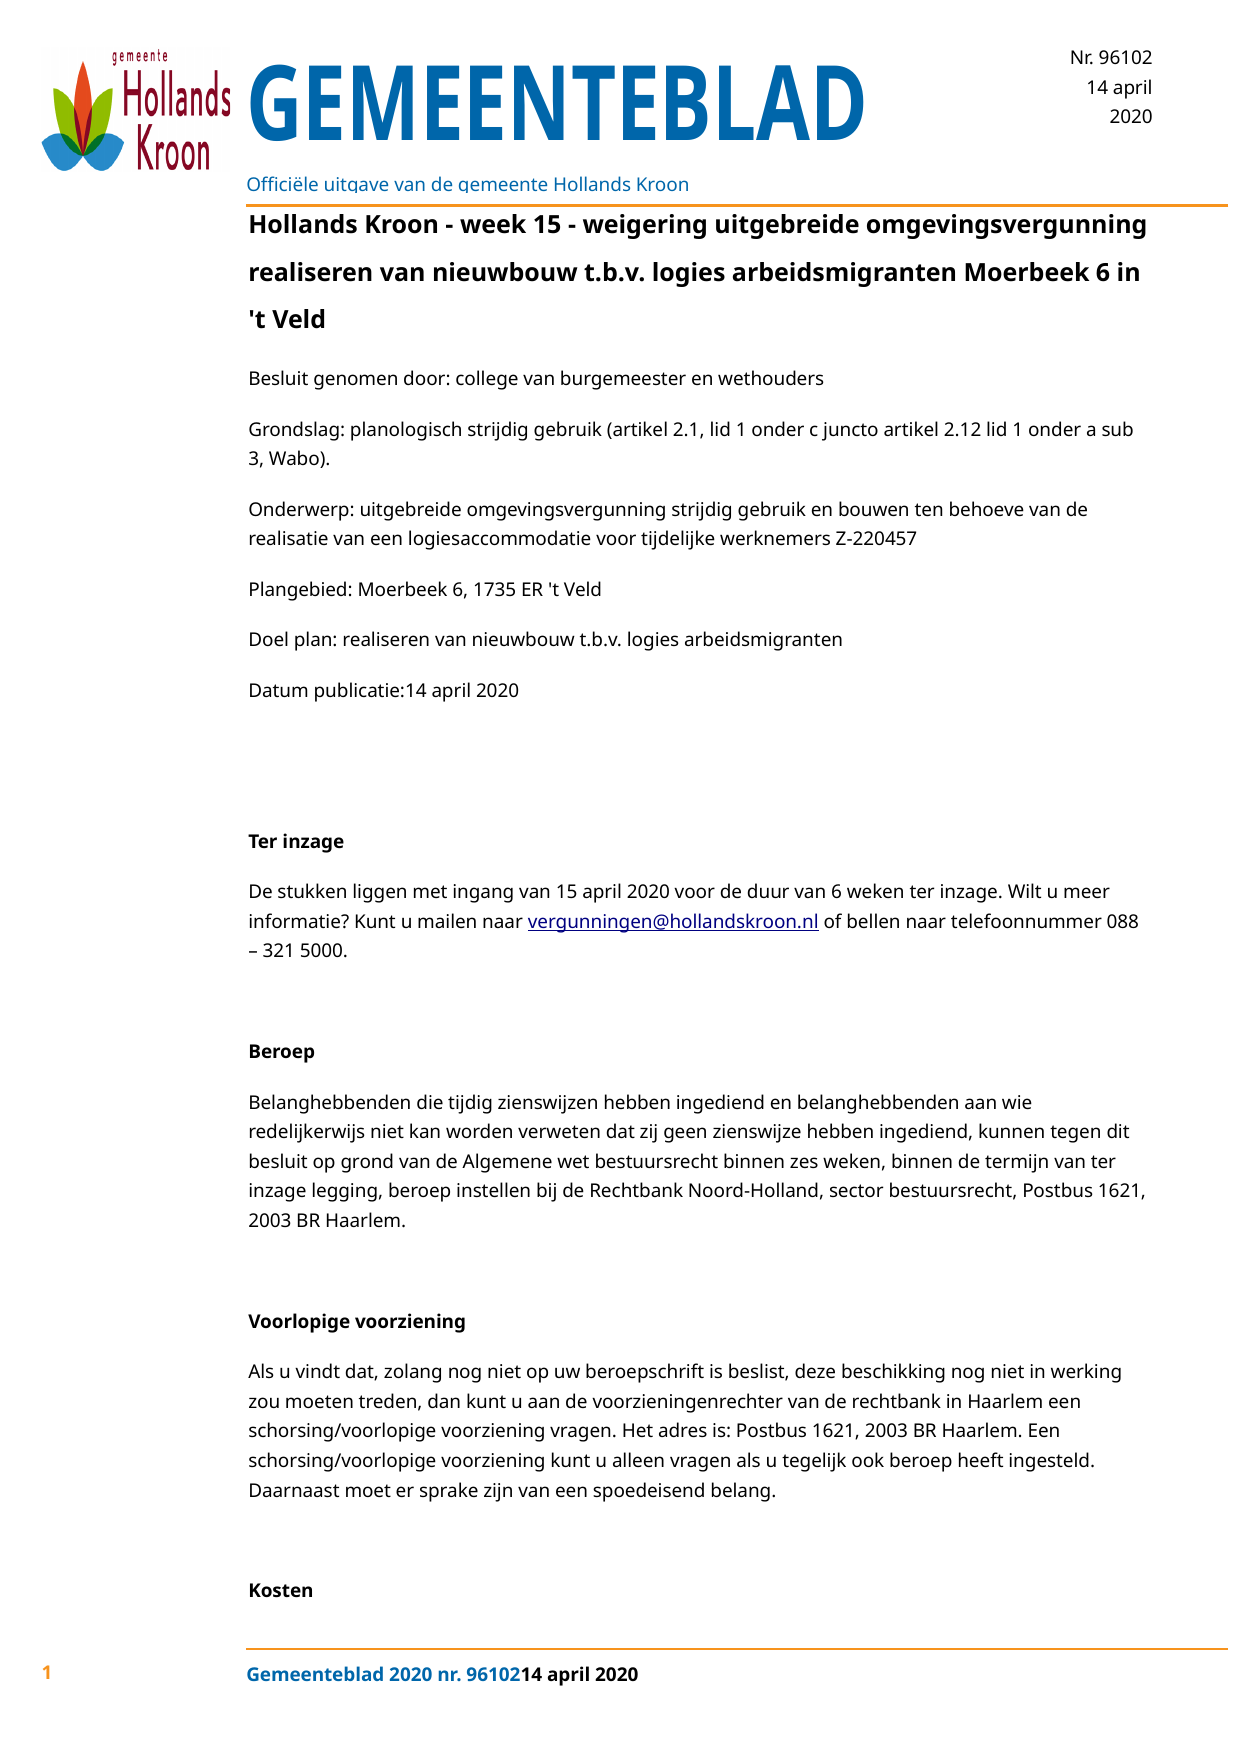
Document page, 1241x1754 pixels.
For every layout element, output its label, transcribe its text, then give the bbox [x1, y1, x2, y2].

text Plangebied: Moerbeek 6, 1735 ER 't Veld [248, 576, 1152, 602]
text Als u vindt dat, zolang nog niet op uw beroepschrift is beslist, deze beschikking nog niet in werking zou moeten treden, dan kunt u aan de voorzieningenrechter van de rechtbank in Haarlem een schorsing/voorlopige voorziening vragen. Het adres is: Postbus 1621, 2003 BR Haarlem. Een schorsing/voorlopige voorziening kunt u alleen vragen als u tegelijk ook beroep heeft ingesteld. Daarnaast moet er sprake zijn van een spoedeisend belang. [248, 1358, 1152, 1502]
text Hollands Kroon - week 15 - weigering uitgebreide omgevingsvergunning realiseren van nieuwbouw t.b.v. logies arbeidsmigranten Moerbeek 6 in 't Veld [248, 207, 1152, 336]
text Grondslag: planologisch strijdig gebruik (artikel 2.1, lid 1 onder c juncto artikel 2.12 lid 1 onder a sub 3, Wabo). [248, 416, 1152, 471]
text Belanghebbenden die tijdig zienswijzen hebben ingediend en belanghebbenden aan wie redelijkerwijs niet kan worden verweten dat zij geen zienswijze hebben ingediend, kunnen tegen dit besluit op grond van de Algemene wet bestuursrecht binnen zes weken, binnen de termijn van ter inzage legging, beroep instellen bij de Rechtbank Noord-Holland, sector bestuursrecht, Postbus 1621, 2003 BR Haarlem. [248, 1089, 1152, 1233]
picture [41, 47, 231, 172]
text Ter inzage [248, 828, 1152, 854]
text Voorlopige voorziening [248, 1308, 1152, 1334]
text Onderwerp: uitgebreide omgevingsvergunning strijdig gebruik en bouwen ten behoeve van de realisatie van een logiesaccommodatie voor tijdelijke werknemers Z-220457 [248, 496, 1152, 551]
text Datum publicatie:14 april 2020 [248, 677, 1152, 702]
text Beroep [248, 1038, 1152, 1064]
text Besluit genomen door: college van burgemeester en wethouders [248, 366, 1152, 391]
text Doel plan: realiseren van nieuwbouw t.b.v. logies arbeidsmigranten [248, 626, 1152, 652]
text Kosten [248, 1578, 1152, 1603]
text De stukken liggen met ingang van 15 april 2020 voor de duur van 6 weken ter inzage. Wilt u meer informatie? Kunt u mailen naar vergunningen@hollandskroon.nl of bellen naar telefoonnummer 088 – 321 5000. [248, 878, 1152, 963]
